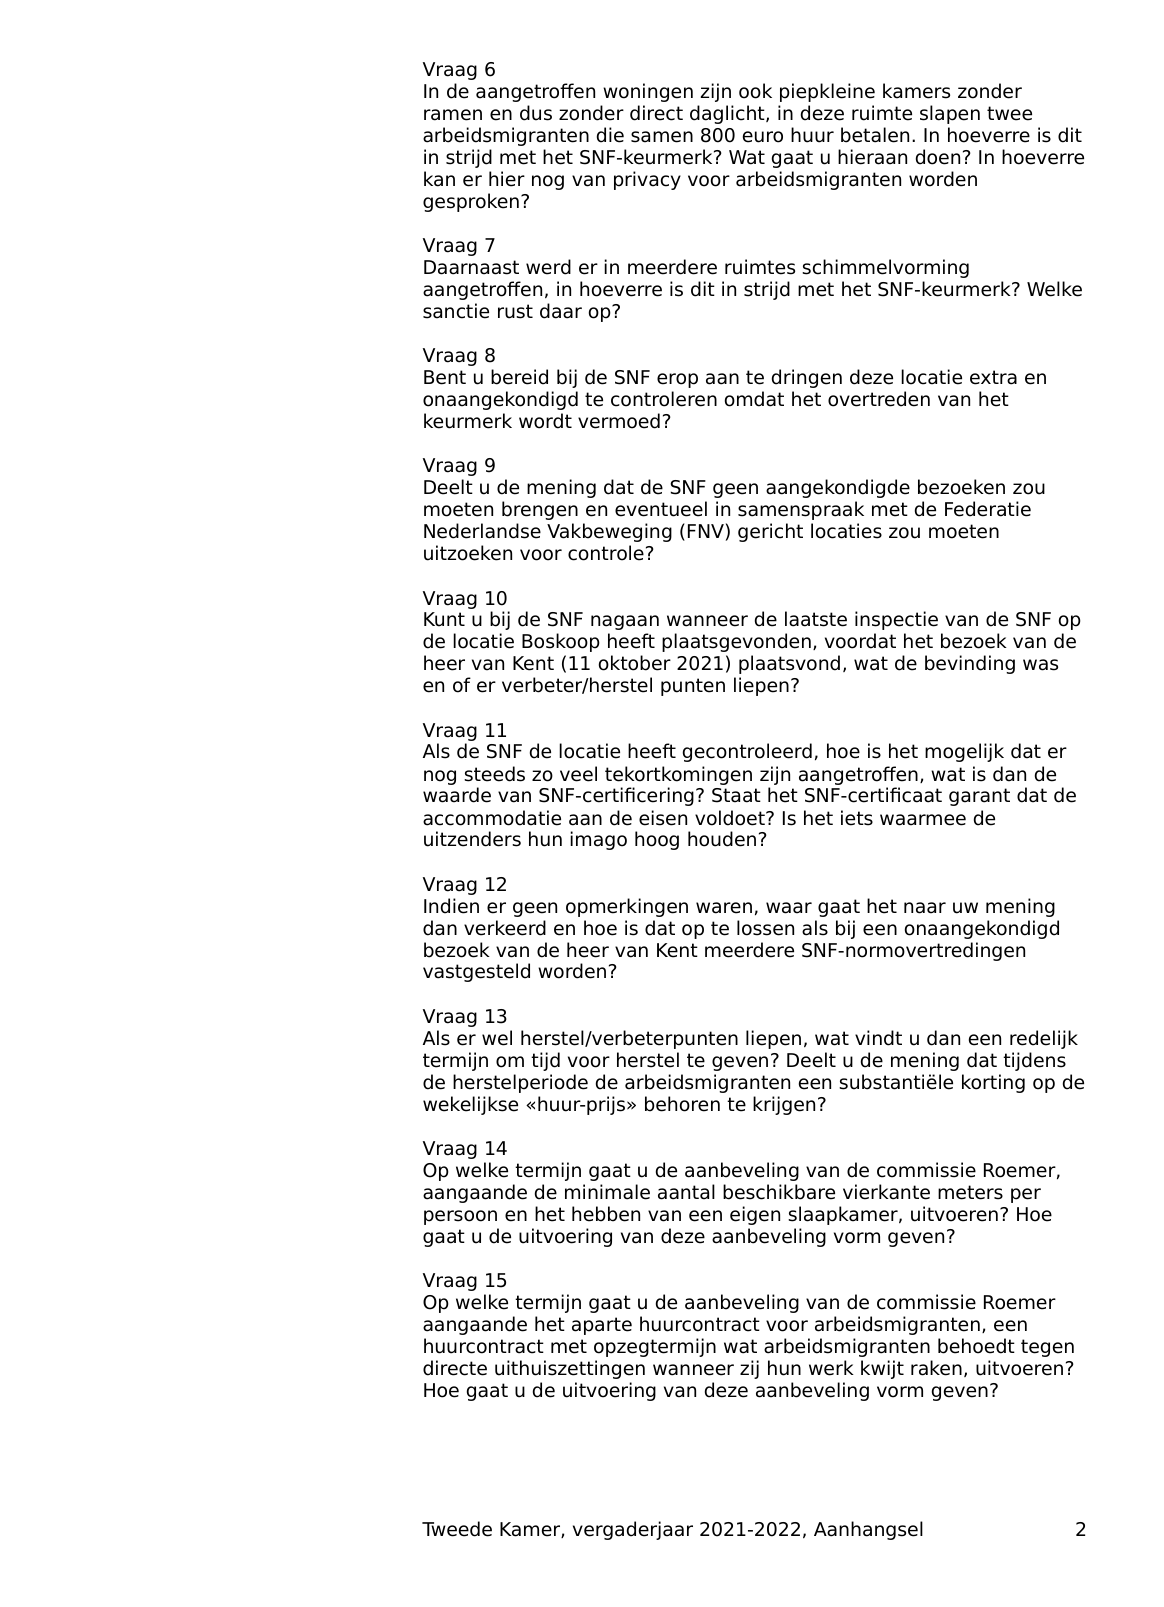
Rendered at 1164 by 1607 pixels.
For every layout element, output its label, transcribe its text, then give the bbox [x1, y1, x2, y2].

text Bent u bereid bij de SNF erop aan te dringen deze locatie extra en onaangekondigd te controleren omdat het overtreden van het keurmerk wordt vermoed? [422, 367, 1087, 433]
text Vraag 6 [422, 59, 1087, 81]
text Vraag 13 [422, 1006, 1087, 1028]
text Vraag 11 [422, 719, 1087, 741]
text Vraag 8 [422, 345, 1087, 367]
text Kunt u bij de SNF nagaan wanneer de laatste inspectie van de SNF op de locatie Boskoop heeft plaatsgevonden, voordat het bezoek van de heer van Kent (11 oktober 2021) plaatsvond, wat de bevinding was en of er verbeter/herstel punten liepen? [422, 609, 1087, 697]
text Vraag 10 [422, 587, 1087, 609]
text Daarnaast werd er in meerdere ruimtes schimmelvorming aangetroffen, in hoeverre is dit in strijd met het SNF-keurmerk? Welke sanctie rust daar op? [422, 257, 1087, 323]
text Vraag 12 [422, 873, 1087, 896]
text Deelt u de mening dat de SNF geen aangekondigde bezoeken zou moeten brengen en eventueel in samenspraak met de Federatie Nederlandse Vakbeweging (FNV) gericht locaties zou moeten uitzoeken voor controle? [422, 477, 1087, 565]
text Als er wel herstel/verbeterpunten liepen, wat vindt u dan een redelijk termijn om tijd voor herstel te geven? Deelt u de mening dat tijdens de herstelperiode de arbeidsmigranten een substantiële korting op de wekelijkse «huur-prijs» behoren te krijgen? [422, 1028, 1087, 1116]
text In de aangetroffen woningen zijn ook piepkleine kamers zonder ramen en dus zonder direct daglicht, in deze ruimte slapen twee arbeidsmigranten die samen 800 euro huur betalen. In hoeverre is dit in strijd met het SNF-keurmerk? Wat gaat u hieraan doen? In hoeverre kan er hier nog van privacy voor arbeidsmigranten worden gesproken? [422, 81, 1087, 213]
text Vraag 14 [422, 1138, 1087, 1160]
text Vraag 9 [422, 455, 1087, 477]
text Indien er geen opmerkingen waren, waar gaat het naar uw mening dan verkeerd en hoe is dat op te lossen als bij een onaangekondigd bezoek van de heer van Kent meerdere SNF-normovertredingen vastgesteld worden? [422, 896, 1087, 983]
text Vraag 7 [422, 235, 1087, 257]
text Als de SNF de locatie heeft gecontroleerd, hoe is het mogelijk dat er nog steeds zo veel tekortkomingen zijn aangetroffen, wat is dan de waarde van SNF-certificering? Staat het SNF-certificaat garant dat de accommodatie aan de eisen voldoet? Is het iets waarmee de uitzenders hun imago hoog houden? [422, 741, 1087, 851]
text Op welke termijn gaat u de aanbeveling van de commissie Roemer aangaande het aparte huurcontract voor arbeidsmigranten, een huurcontract met opzegtermijn wat arbeidsmigranten behoedt tegen directe uithuiszettingen wanneer zij hun werk kwijt raken, uitvoeren? Hoe gaat u de uitvoering van deze aanbeveling vorm geven? [422, 1292, 1087, 1402]
text Op welke termijn gaat u de aanbeveling van de commissie Roemer, aangaande de minimale aantal beschikbare vierkante meters per persoon en het hebben van een eigen slaapkamer, uitvoeren? Hoe gaat u de uitvoering van deze aanbeveling vorm geven? [422, 1160, 1087, 1248]
text Vraag 15 [422, 1270, 1087, 1292]
